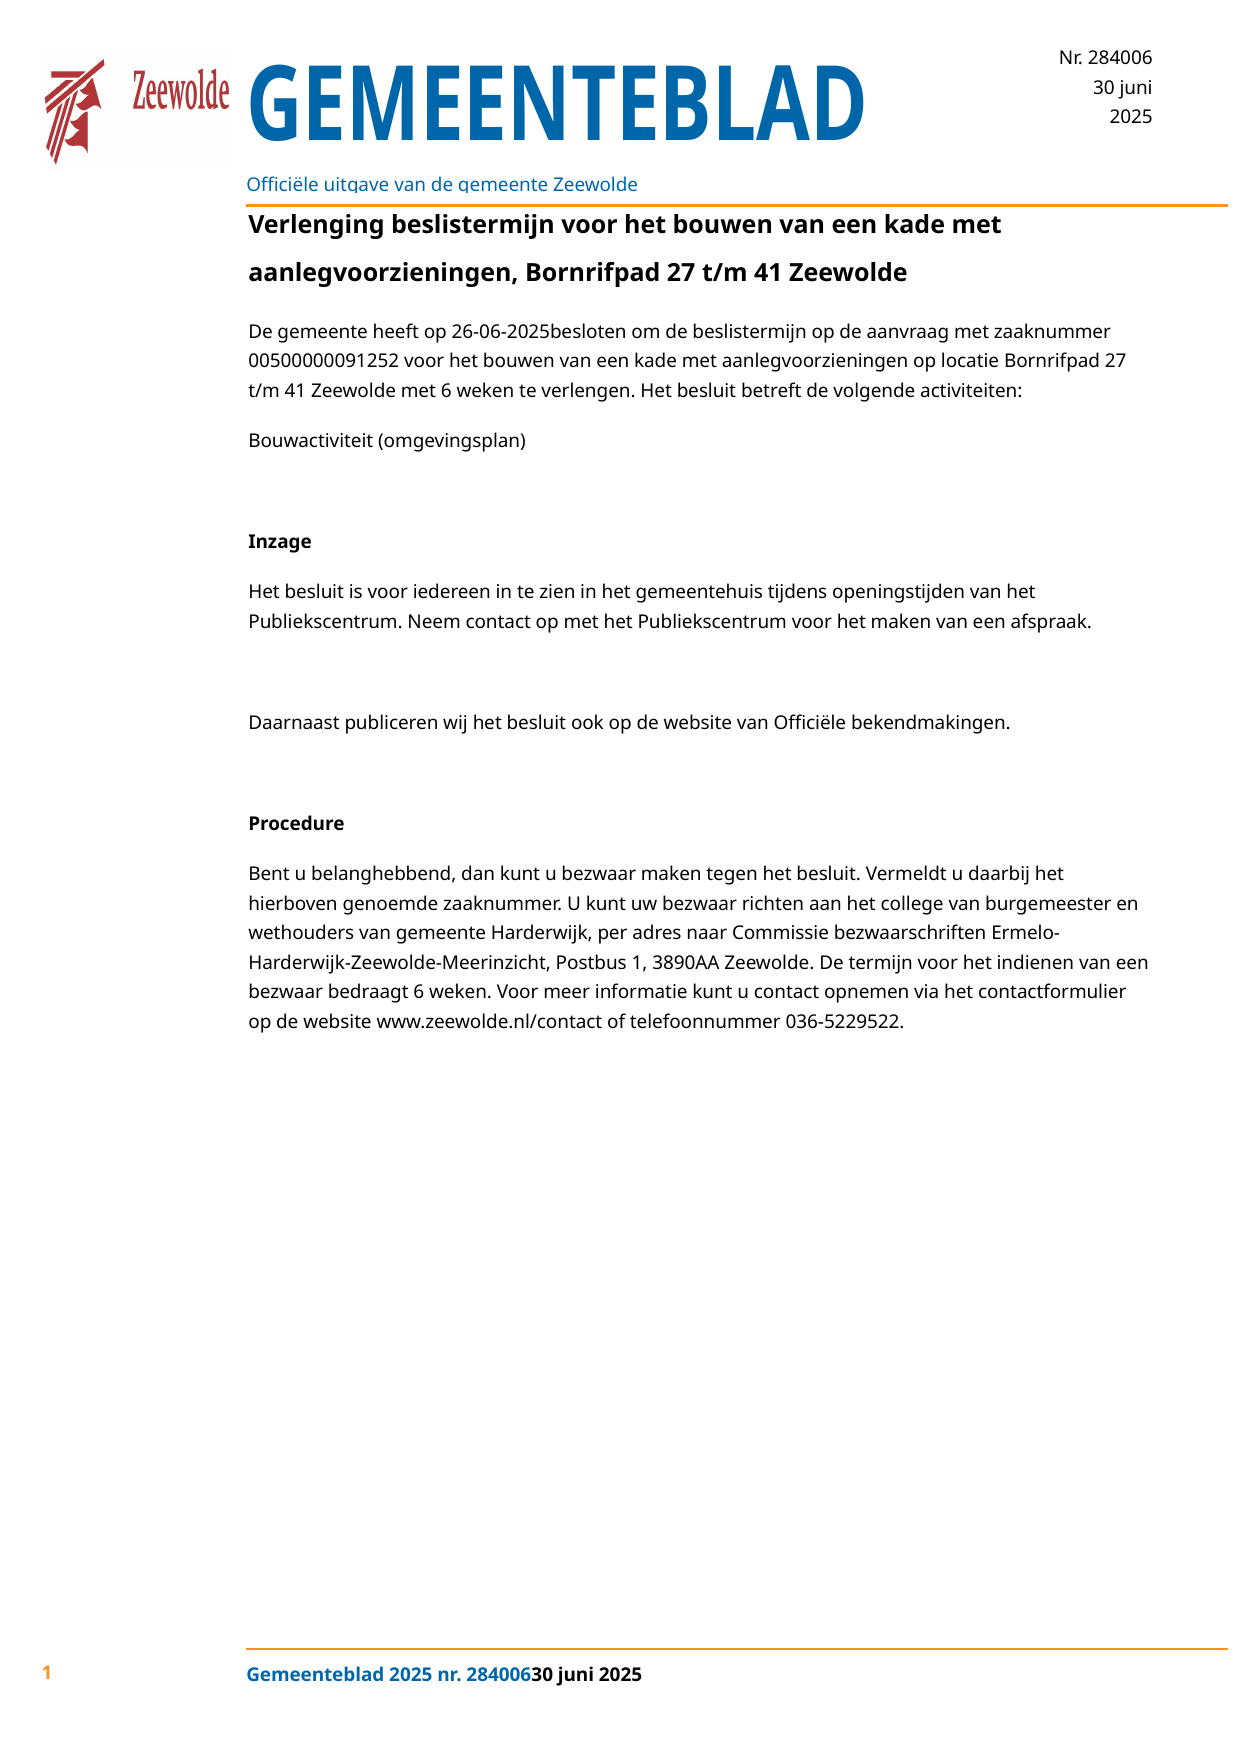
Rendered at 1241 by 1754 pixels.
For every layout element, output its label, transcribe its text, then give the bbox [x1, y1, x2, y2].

text Procedure [248, 810, 1152, 836]
text Het besluit is voor iedereen in te zien in het gemeentehuis tijdens openingstijden van het Publiekscentrum. Neem contact op met het Publiekscentrum voor het maken van een afspraak. [248, 579, 1152, 634]
picture [41, 47, 231, 172]
text Daarnaast publiceren wij het besluit ook op de website van Officiële bekendmakingen. [248, 709, 1152, 735]
text Bent u belanghebbend, dan kunt u bezwaar maken tegen het besluit. Vermeldt u daarbij het hierboven genoemde zaaknummer. U kunt uw bezwaar richten aan het college van burgemeester en wethouders van gemeente Harderwijk, per adres naar Commissie bezwaarschriften Ermelo-Harderwijk-Zeewolde-Meerinzicht, Postbus 1, 3890AA Zeewolde. De termijn voor het indienen van een bezwaar bedraagt 6 weken. Voor meer informatie kunt u contact opnemen via het contactformulier op de website www.zeewolde.nl/contact of telefoonnummer 036-5229522. [248, 860, 1152, 1034]
text Verlenging beslistermijn voor het bouwen van een kade met aanlegvoorzieningen, Bornrifpad 27 t/m 41 Zeewolde [248, 207, 1152, 288]
text Bouwactiviteit (omgevingsplan) [248, 427, 1152, 453]
text Inzage [248, 528, 1152, 554]
text De gemeente heeft op 26-06-2025besloten om de beslistermijn op de aanvraag met zaaknummer 00500000091252 voor het bouwen van een kade met aanlegvoorzieningen op locatie Bornrifpad 27 t/m 41 Zeewolde met 6 weken te verlengen. Het besluit betreft de volgende activiteiten: [248, 318, 1152, 403]
